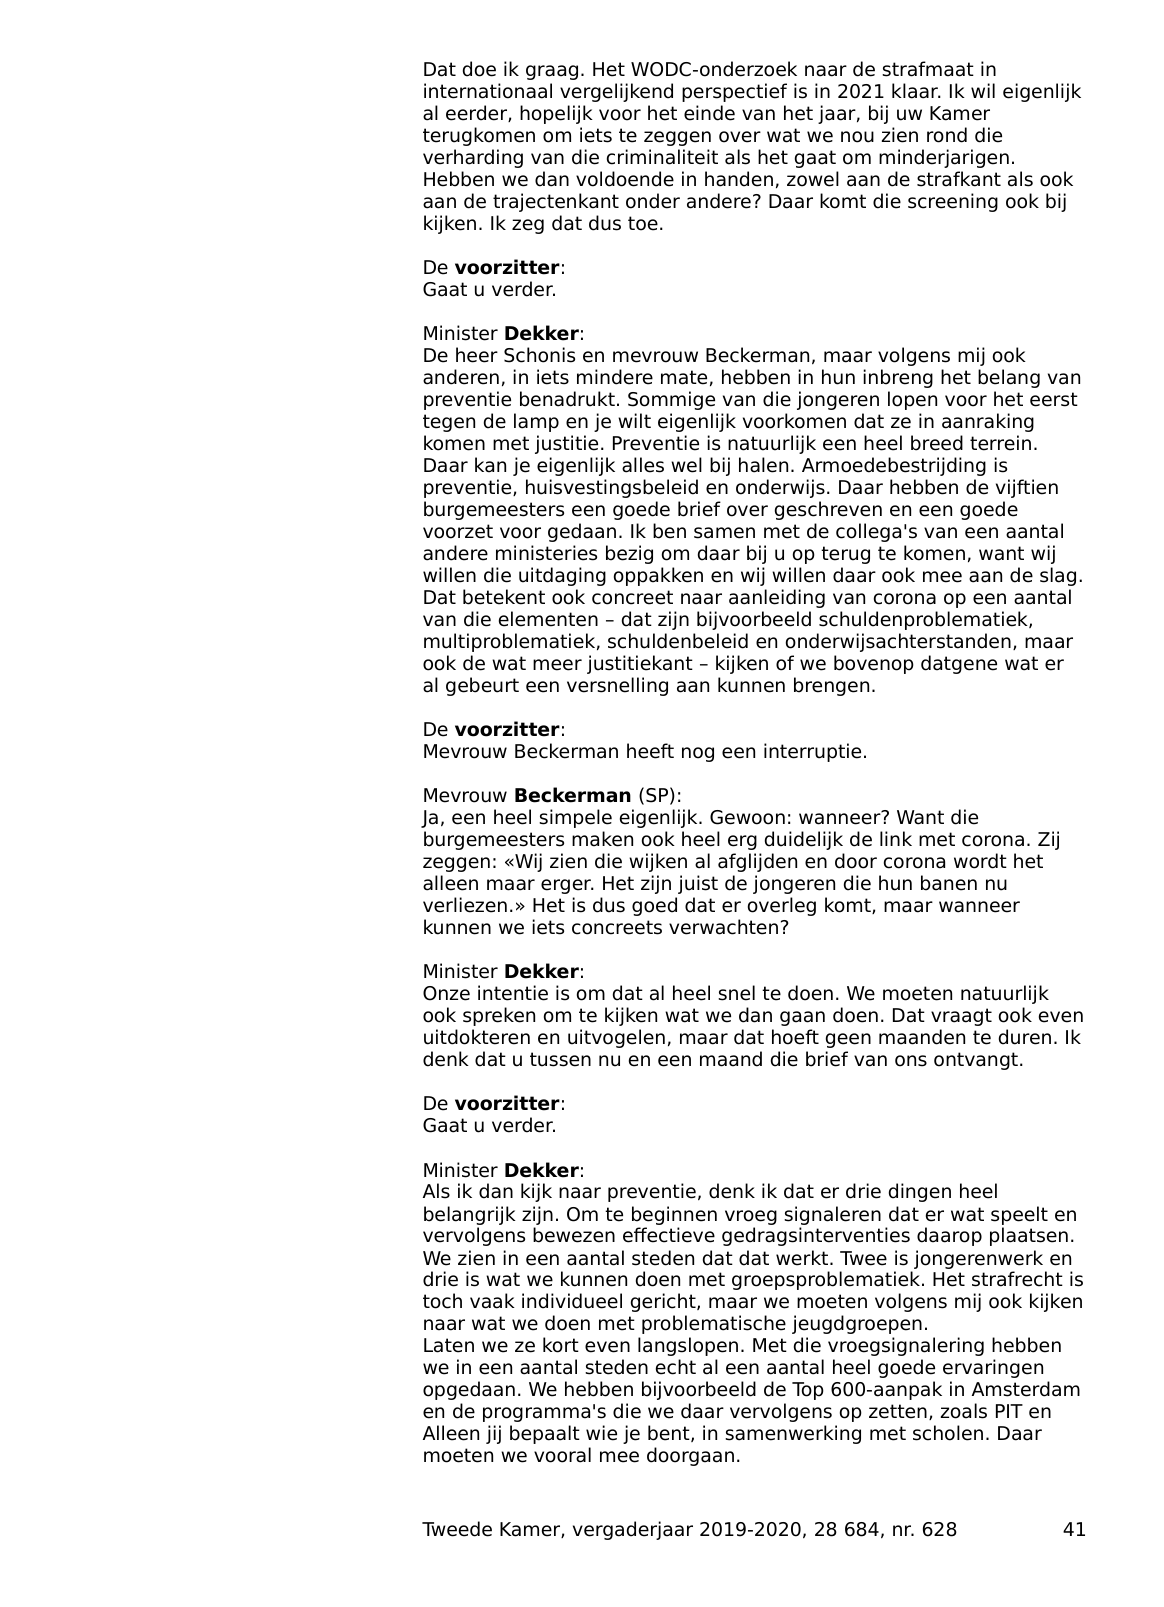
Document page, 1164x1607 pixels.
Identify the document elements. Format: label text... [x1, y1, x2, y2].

text Laten we ze kort even langslopen. Met die vroegsignalering hebben we in een aantal steden echt al een aantal heel goede ervaringen opgedaan. We hebben bijvoorbeeld de Top 600-aanpak in Amsterdam en de programma's die we daar vervolgens op zetten, zoals PIT en Alleen jij bepaalt wie je bent, in samenwerking met scholen. Daar moeten we vooral mee doorgaan. [422, 1335, 1087, 1467]
text Onze intentie is om dat al heel snel te doen. We moeten natuurlijk ook spreken om te kijken wat we dan gaan doen. Dat vraagt ook even uitdokteren en uitvogelen, maar dat hoeft geen maanden te duren. Ik denk dat u tussen nu en een maand die brief van ons ontvangt. [422, 983, 1087, 1071]
text De heer Schonis en mevrouw Beckerman, maar volgens mij ook anderen, in iets mindere mate, hebben in hun inbreng het belang van preventie benadrukt. Sommige van die jongeren lopen voor het eerst tegen de lamp en je wilt eigenlijk voorkomen dat ze in aanraking komen met justitie. Preventie is natuurlijk een heel breed terrein. Daar kan je eigenlijk alles wel bij halen. Armoedebestrijding is preventie, huisvestingsbeleid en onderwijs. Daar hebben de vijftien burgemeesters een goede brief over geschreven en een goede voorzet voor gedaan. Ik ben samen met de collega's van een aantal andere ministeries bezig om daar bij u op terug te komen, want wij willen die uitdaging oppakken en wij willen daar ook mee aan de slag. Dat betekent ook concreet naar aanleiding van corona op een aantal van die elementen – dat zijn bijvoorbeeld schuldenproblematiek, multiproblematiek, schuldenbeleid en onderwijsachterstanden, maar ook de wat meer justitiekant – kijken of we bovenop datgene wat er al gebeurt een versnelling aan kunnen brengen. [422, 345, 1087, 697]
text Minister Dekker: [422, 1159, 1087, 1181]
text Dat doe ik graag. Het WODC-onderzoek naar de strafmaat in internationaal vergelijkend perspectief is in 2021 klaar. Ik wil eigenlijk al eerder, hopelijk voor het einde van het jaar, bij uw Kamer terugkomen om iets te zeggen over wat we nou zien rond die verharding van die criminaliteit als het gaat om minderjarigen. Hebben we dan voldoende in handen, zowel aan de strafkant als ook aan de trajectenkant onder andere? Daar komt die screening ook bij kijken. Ik zeg dat dus toe. [422, 59, 1087, 235]
text Gaat u verder. [422, 1115, 1087, 1137]
text Mevrouw Beckerman (SP): [422, 785, 1087, 807]
text Mevrouw Beckerman heeft nog een interruptie. [422, 741, 1087, 763]
text Minister Dekker: [422, 323, 1087, 345]
text Als ik dan kijk naar preventie, denk ik dat er drie dingen heel belangrijk zijn. Om te beginnen vroeg signaleren dat er wat speelt en vervolgens bewezen effectieve gedragsinterventies daarop plaatsen. We zien in een aantal steden dat dat werkt. Twee is jongerenwerk en drie is wat we kunnen doen met groepsproblematiek. Het strafrecht is toch vaak individueel gericht, maar we moeten volgens mij ook kijken naar wat we doen met problematische jeugdgroepen. [422, 1181, 1087, 1335]
text De voorzitter: [422, 257, 1087, 279]
text Gaat u verder. [422, 279, 1087, 301]
text De voorzitter: [422, 719, 1087, 741]
text Minister Dekker: [422, 961, 1087, 983]
text Ja, een heel simpele eigenlijk. Gewoon: wanneer? Want die burgemeesters maken ook heel erg duidelijk de link met corona. Zij zeggen: «Wij zien die wijken al afglijden en door corona wordt het alleen maar erger. Het zijn juist de jongeren die hun banen nu verliezen.» Het is dus goed dat er overleg komt, maar wanneer kunnen we iets concreets verwachten? [422, 807, 1087, 939]
text De voorzitter: [422, 1093, 1087, 1115]
